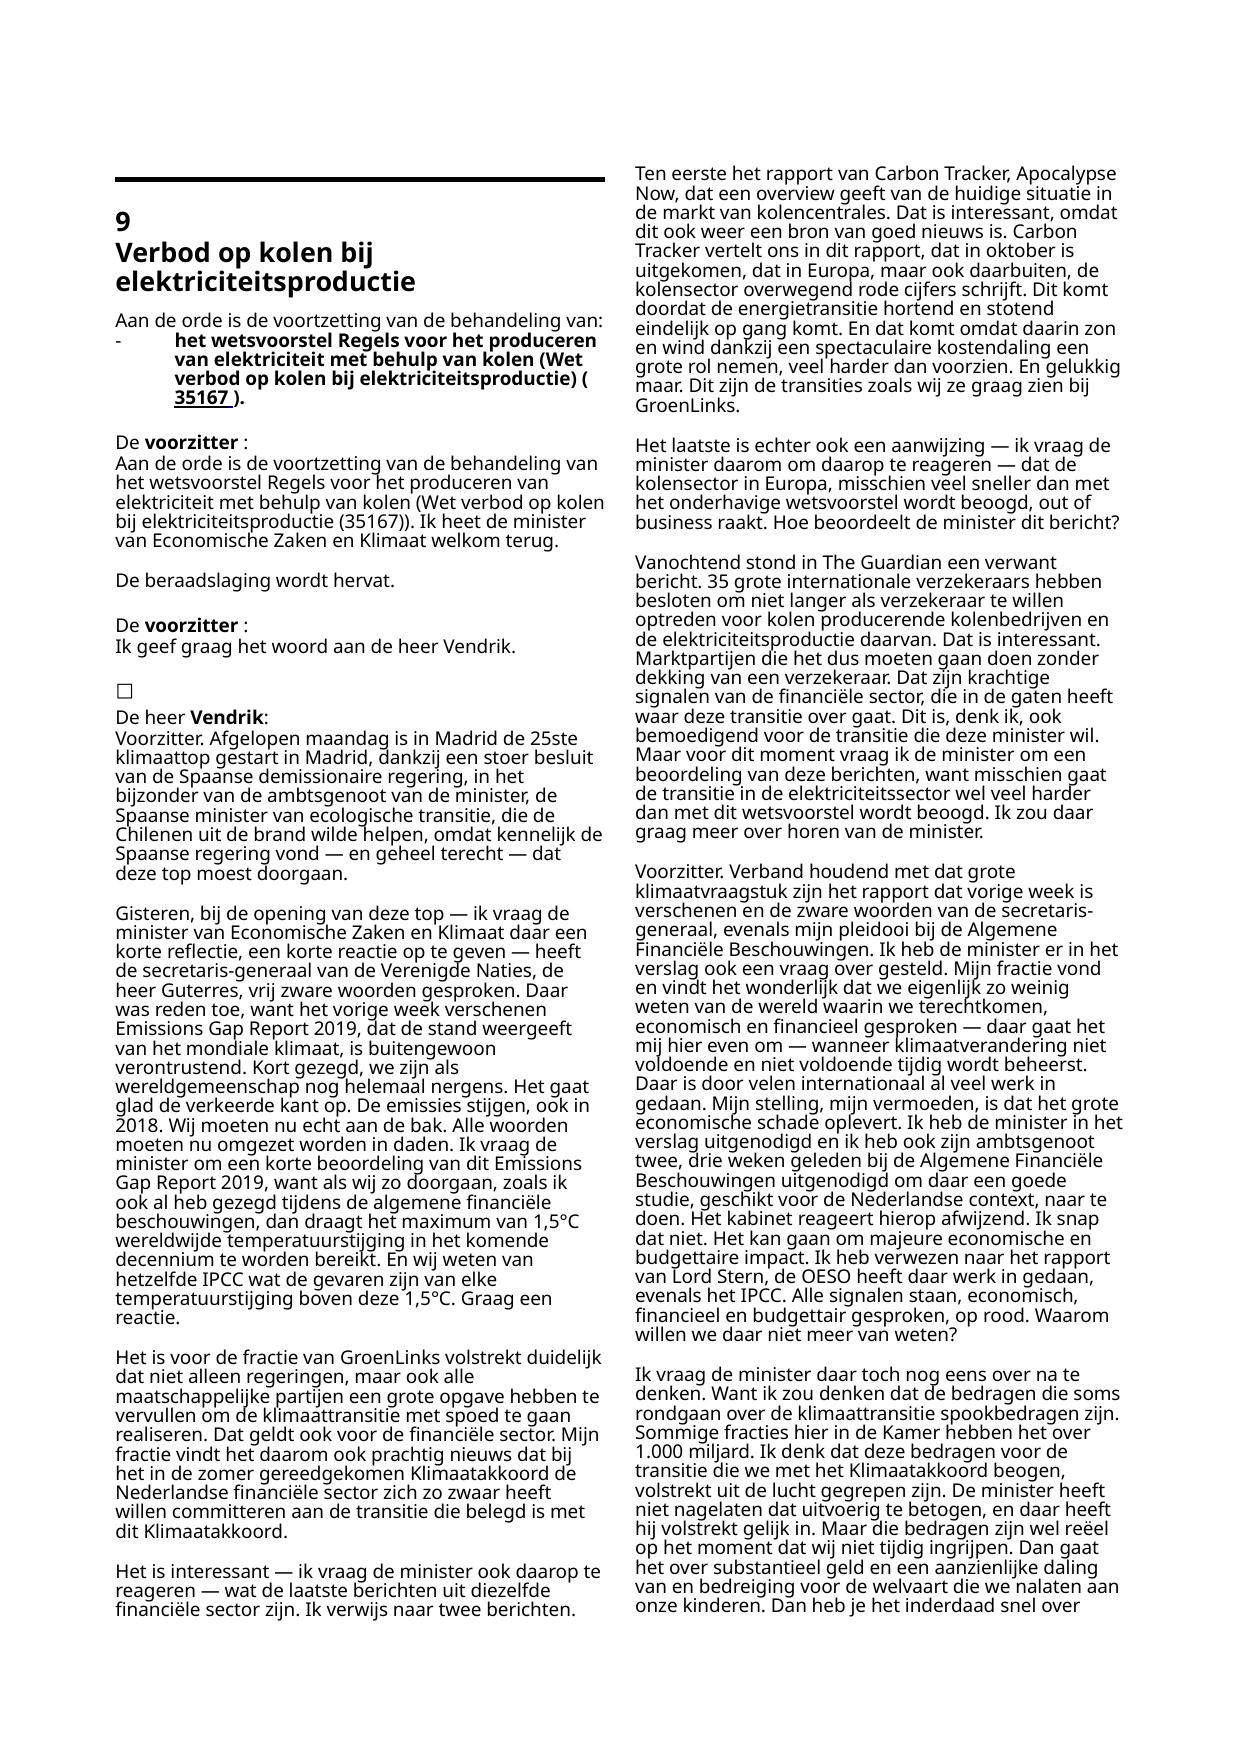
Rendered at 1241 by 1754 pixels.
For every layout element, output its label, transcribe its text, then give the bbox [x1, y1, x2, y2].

text ⬜ [115, 678, 605, 704]
text 9 [115, 203, 605, 239]
text Verbod op kolen bij elektriciteitsproductie [115, 239, 605, 312]
text Vanochtend stond in The Guardian een verwant bericht. 35 grote internationale verzekeraars hebben besloten om niet langer als verzekeraar te willen optreden voor kolen producerende kolenbedrijven en de elektriciteitsproductie daarvan. Dat is interessant. Marktpartijen die het dus moeten gaan doen zonder dekking van een verzekeraar. Dat zijn krachtige signalen van de financiële sector, die in de gaten heeft waar deze transitie over gaat. Dit is, denk ik, ook bemoedigend voor de transitie die deze minister wil. Maar voor dit moment vraag ik de minister om een beoordeling van deze berichten, want misschien gaat de transitie in de elektriciteitssector wel veel harder dan met dit wetsvoorstel wordt beoogd. Ik zou daar graag meer over horen van de minister. [635, 554, 1125, 843]
text De voorzitter : [115, 612, 605, 638]
list het wetsvoorstel Regels voor het produceren van elektriciteit met behulp van kolen (Wet verbod op kolen bij elektriciteitsproductie) ( 35167 ). [115, 332, 605, 409]
text Voorzitter. Verband houdend met dat grote klimaatvraagstuk zijn het rapport dat vorige week is verschenen en de zware woorden van de secretaris-generaal, evenals mijn pleidooi bij de Algemene Financiële Beschouwingen. Ik heb de minister er in het verslag ook een vraag over gesteld. Mijn fractie vond en vindt het wonderlijk dat we eigenlijk zo weinig weten van de wereld waarin we terechtkomen, economisch en financieel gesproken — daar gaat het mij hier even om — wanneer klimaatverandering niet voldoende en niet voldoende tijdig wordt beheerst. Daar is door velen internationaal al veel werk in gedaan. Mijn stelling, mijn vermoeden, is dat het grote economische schade oplevert. Ik heb de minister in het verslag uitgenodigd en ik heb ook zijn ambtsgenoot twee, drie weken geleden bij de Algemene Financiële Beschouwingen uitgenodigd om daar een goede studie, geschikt voor de Nederlandse context, naar te doen. Het kabinet reageert hierop afwijzend. Ik snap dat niet. Het kan gaan om majeure economische en budgettaire impact. Ik heb verwezen naar het rapport van Lord Stern, de OESO heeft daar werk in gedaan, evenals het IPCC. Alle signalen staan, economisch, financieel en budgettair gesproken, op rood. Waarom willen we daar niet meer van weten? [635, 863, 1125, 1345]
text Het is interessant — ik vraag de minister ook daarop te reageren — wat de laatste berichten uit diezelfde financiële sector zijn. Ik verwijs naar twee berichten. [115, 1563, 605, 1621]
text Het laatste is echter ook een aanwijzing — ik vraag de minister daarom om daarop te reageren — dat de kolensector in Europa, misschien veel sneller dan met het onderhavige wetsvoorstel wordt beoogd, out of business raakt. Hoe beoordeelt de minister dit bericht? [635, 437, 1125, 533]
text De heer Vendrik: [115, 704, 605, 730]
text Het is voor de fractie van GroenLinks volstrekt duidelijk dat niet alleen regeringen, maar ook alle maatschappelijke partijen een grote opgave hebben te vervullen om de klimaattransitie met spoed te gaan realiseren. Dat geldt ook voor de financiële sector. Mijn fractie vindt het daarom ook prachtig nieuws dat bij het in de zomer gereedgekomen Klimaatakkoord de Nederlandse financiële sector zich zo zwaar heeft willen committeren aan de transitie die belegd is met dit Klimaatakkoord. [115, 1349, 605, 1542]
text Ik geef graag het woord aan de heer Vendrik. [115, 638, 605, 657]
text Voorzitter. Afgelopen maandag is in Madrid de 25ste klimaattop gestart in Madrid, dankzij een stoer besluit van de Spaanse demissionaire regering, in het bijzonder van de ambtsgenoot van de minister, de Spaanse minister van ecologische transitie, die de Chilenen uit de brand wilde helpen, omdat kennelijk de Spaanse regering vond — en geheel terecht — dat deze top moest doorgaan. [115, 730, 605, 884]
text Ten eerste het rapport van Carbon Tracker, Apocalypse Now, dat een overview geeft van de huidige situatie in de markt van kolencentrales. Dat is interessant, omdat dit ook weer een bron van goed nieuws is. Carbon Tracker vertelt ons in dit rapport, dat in oktober is uitgekomen, dat in Europa, maar ook daarbuiten, de kolensector overwegend rode cijfers schrijft. Dit komt doordat de energietransitie hortend en stotend eindelijk op gang komt. En dat komt omdat daarin zon en wind dankzij een spectaculaire kostendaling een grote rol nemen, veel harder dan voorzien. En gelukkig maar. Dit zijn de transities zoals wij ze graag zien bij GroenLinks. [635, 165, 1125, 416]
text De voorzitter : [115, 429, 605, 455]
text De beraadslaging wordt hervat. [115, 572, 605, 592]
text Aan de orde is de voortzetting van de behandeling van: [115, 312, 605, 332]
text Ik vraag de minister daar toch nog eens over na te denken. Want ik zou denken dat de bedragen die soms rondgaan over de klimaattransitie spookbedragen zijn. Sommige fracties hier in de Kamer hebben het over 1.000 miljard. Ik denk dat deze bedragen voor de transitie die we met het Klimaatakkoord beogen, volstrekt uit de lucht gegrepen zijn. De minister heeft niet nagelaten dat uitvoerig te betogen, en daar heeft hij volstrekt gelijk in. Maar die bedragen zijn wel reëel op het moment dat wij niet tijdig ingrijpen. Dan gaat het over substantieel geld en een aanzienlijke daling van en bedreiging voor de welvaart die we nalaten aan onze kinderen. Dan heb je het inderdaad snel over [635, 1366, 1125, 1616]
text Aan de orde is de voortzetting van de behandeling van het wetsvoorstel Regels voor het produceren van elektriciteit met behulp van kolen (Wet verbod op kolen bij elektriciteitsproductie (35167)). Ik heet de minister van Economische Zaken en Klimaat welkom terug. [115, 455, 605, 551]
text Gisteren, bij de opening van deze top — ik vraag de minister van Economische Zaken en Klimaat daar een korte reflectie, een korte reactie op te geven — heeft de secretaris-generaal van de Verenigde Naties, de heer Guterres, vrij zware woorden gesproken. Daar was reden toe, want het vorige week verschenen Emissions Gap Report 2019, dat de stand weergeeft van het mondiale klimaat, is buitengewoon verontrustend. Kort gezegd, we zijn als wereldgemeenschap nog helemaal nergens. Het gaat glad de verkeerde kant op. De emissies stijgen, ook in 2018. Wij moeten nu echt aan de bak. Alle woorden moeten nu omgezet worden in daden. Ik vraag de minister om een korte beoordeling van dit Emissions Gap Report 2019, want als wij zo doorgaan, zoals ik ook al heb gezegd tijdens de algemene financiële beschouwingen, dan draagt het maximum van 1,5°C wereldwijde temperatuurstijging in het komende decennium te worden bereikt. En wij weten van hetzelfde IPCC wat de gevaren zijn van elke temperatuurstijging boven deze 1,5°C. Graag een reactie. [115, 904, 605, 1328]
